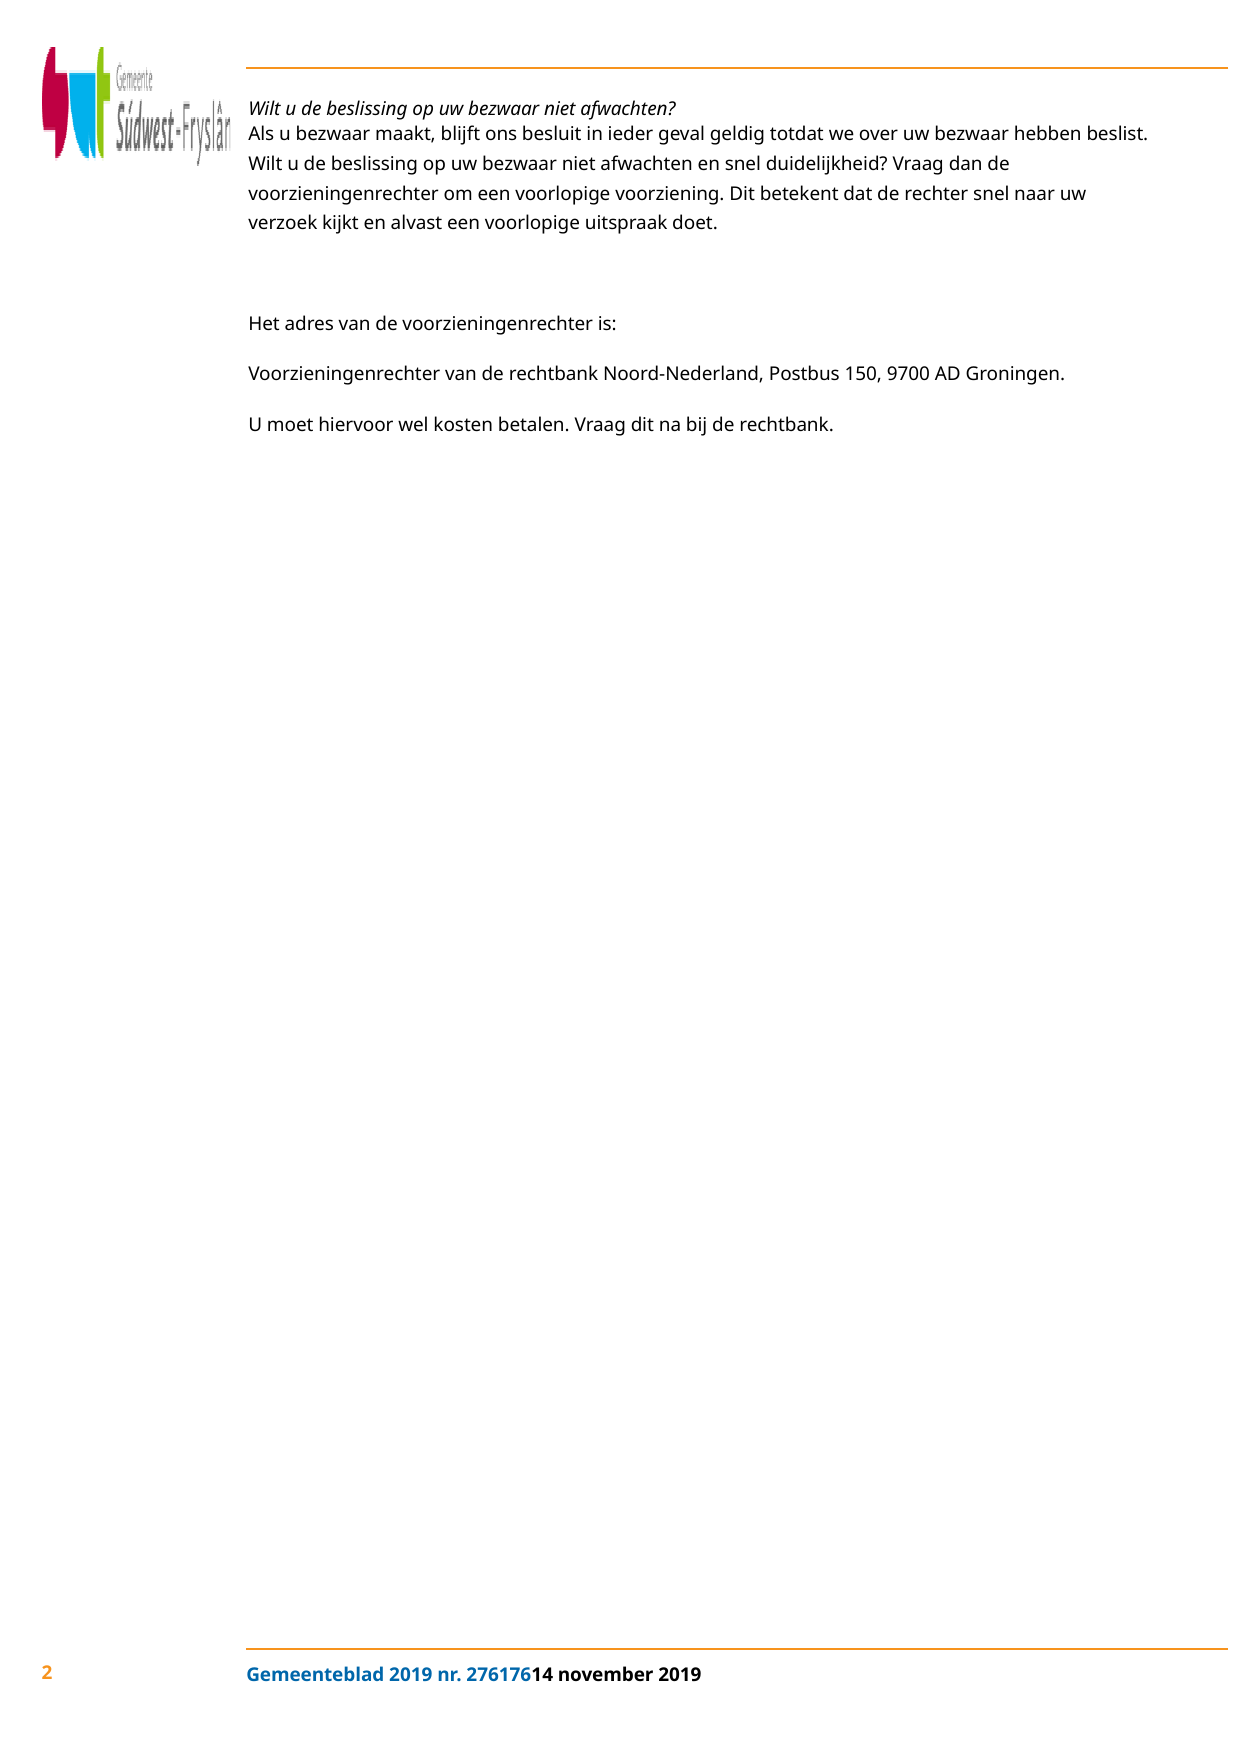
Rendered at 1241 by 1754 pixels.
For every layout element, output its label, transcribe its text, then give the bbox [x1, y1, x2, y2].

text Als u bezwaar maakt, blijft ons besluit in ieder geval geldig totdat we over uw bezwaar hebben beslist. Wilt u de beslissing op uw bezwaar niet afwachten en snel duidelijkheid? Vraag dan de voorzieningenrechter om een voorlopige voorziening. Dit betekent dat de rechter snel naar uw verzoek kijkt en alvast een voorlopige uitspraak doet. [248, 121, 1152, 235]
text U moet hiervoor wel kosten betalen. Vraag dit na bij de rechtbank. [248, 411, 1152, 437]
text Het adres van de voorzieningenrechter is: [248, 310, 1152, 336]
picture [41, 47, 231, 172]
text Voorzieningenrechter van de rechtbank Noord-Nederland, Postbus 150, 9700 AD Groningen. [248, 361, 1152, 386]
text Wilt u de beslissing op uw bezwaar niet afwachten? [248, 95, 1152, 121]
